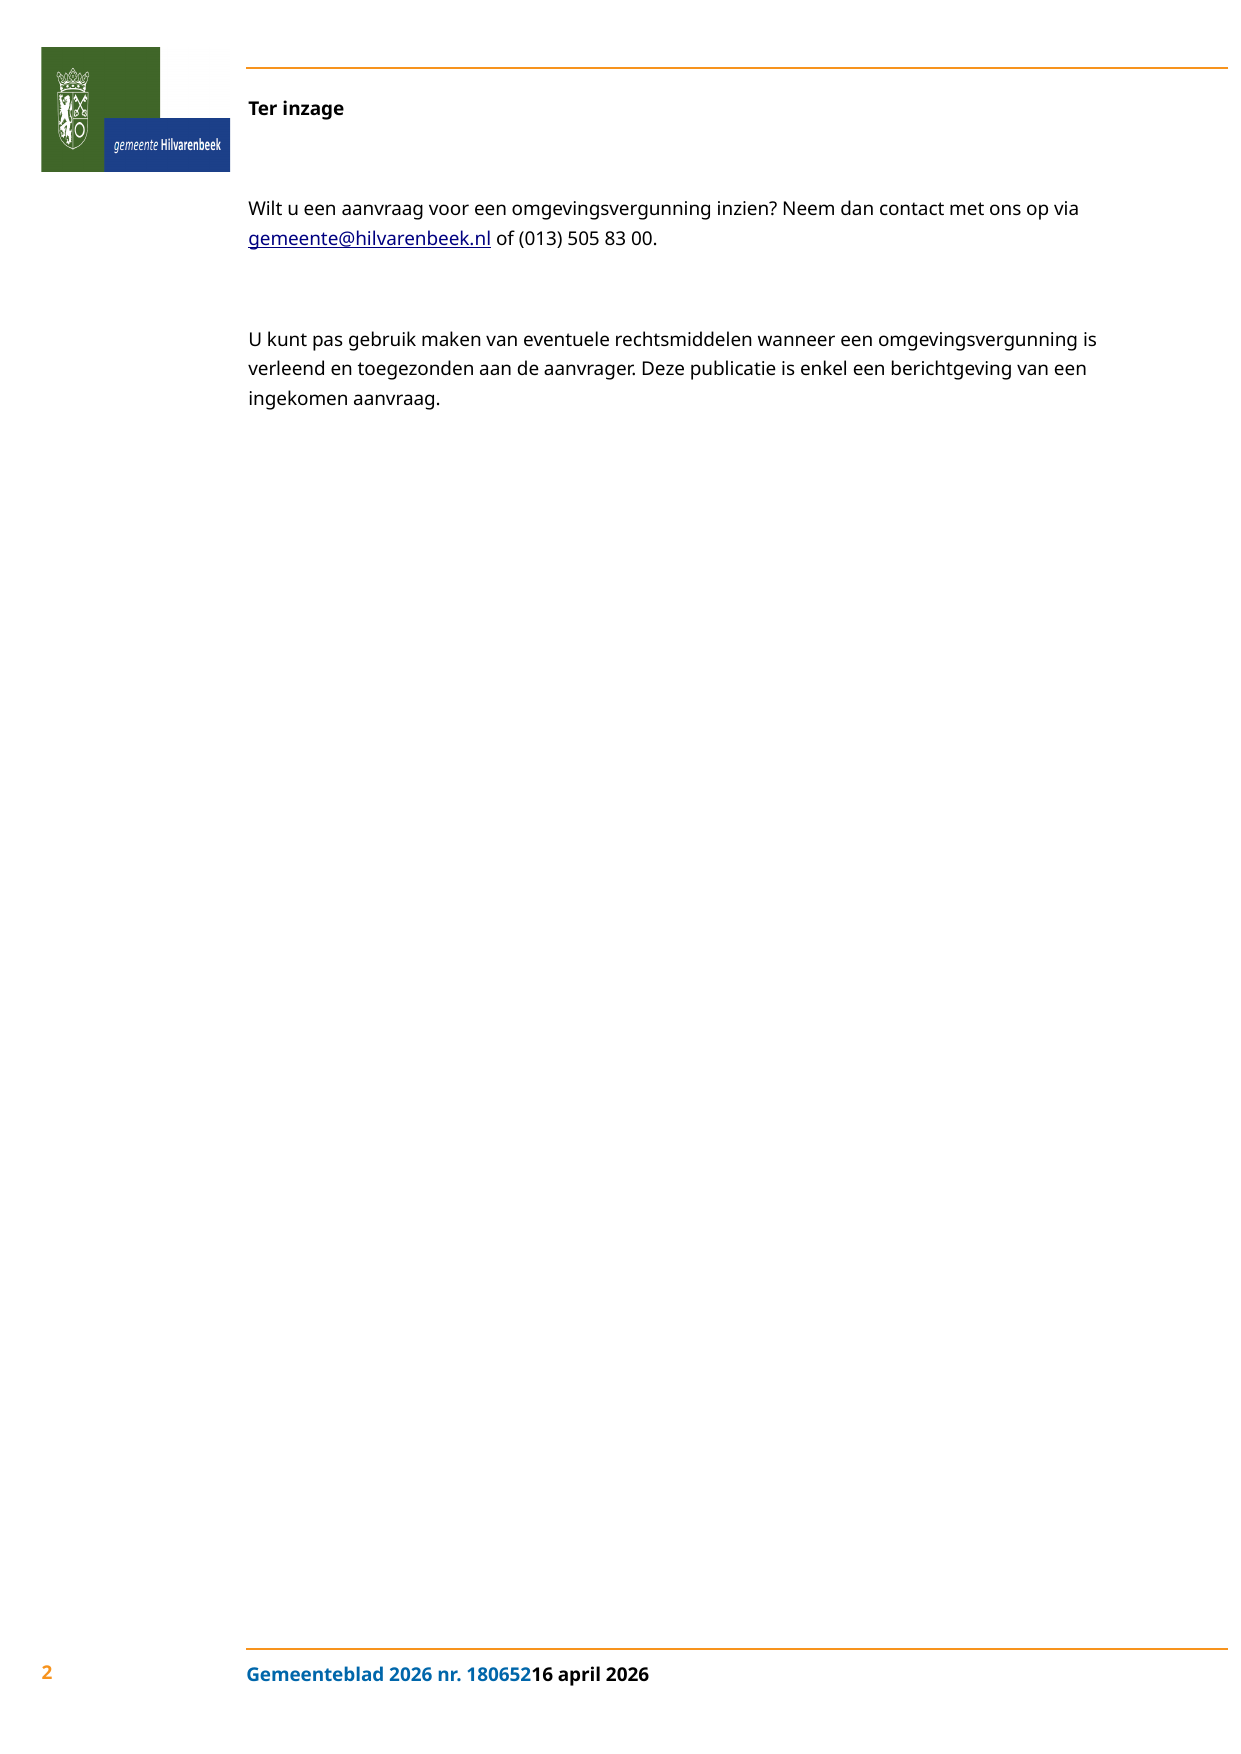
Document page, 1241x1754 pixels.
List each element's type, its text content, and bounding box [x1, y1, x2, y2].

picture [41, 47, 231, 172]
text Wilt u een aanvraag voor een omgevingsvergunning inzien? Neem dan contact met ons op via gemeente@hilvarenbeek.nl of (013) 505 83 00. [248, 196, 1152, 251]
text U kunt pas gebruik maken van eventuele rechtsmiddelen wanneer een omgevingsvergunning is verleend en toegezonden aan de aanvrager. Deze publicatie is enkel een berichtgeving van een ingekomen aanvraag. [248, 326, 1152, 411]
text Ter inzage [248, 95, 1152, 121]
